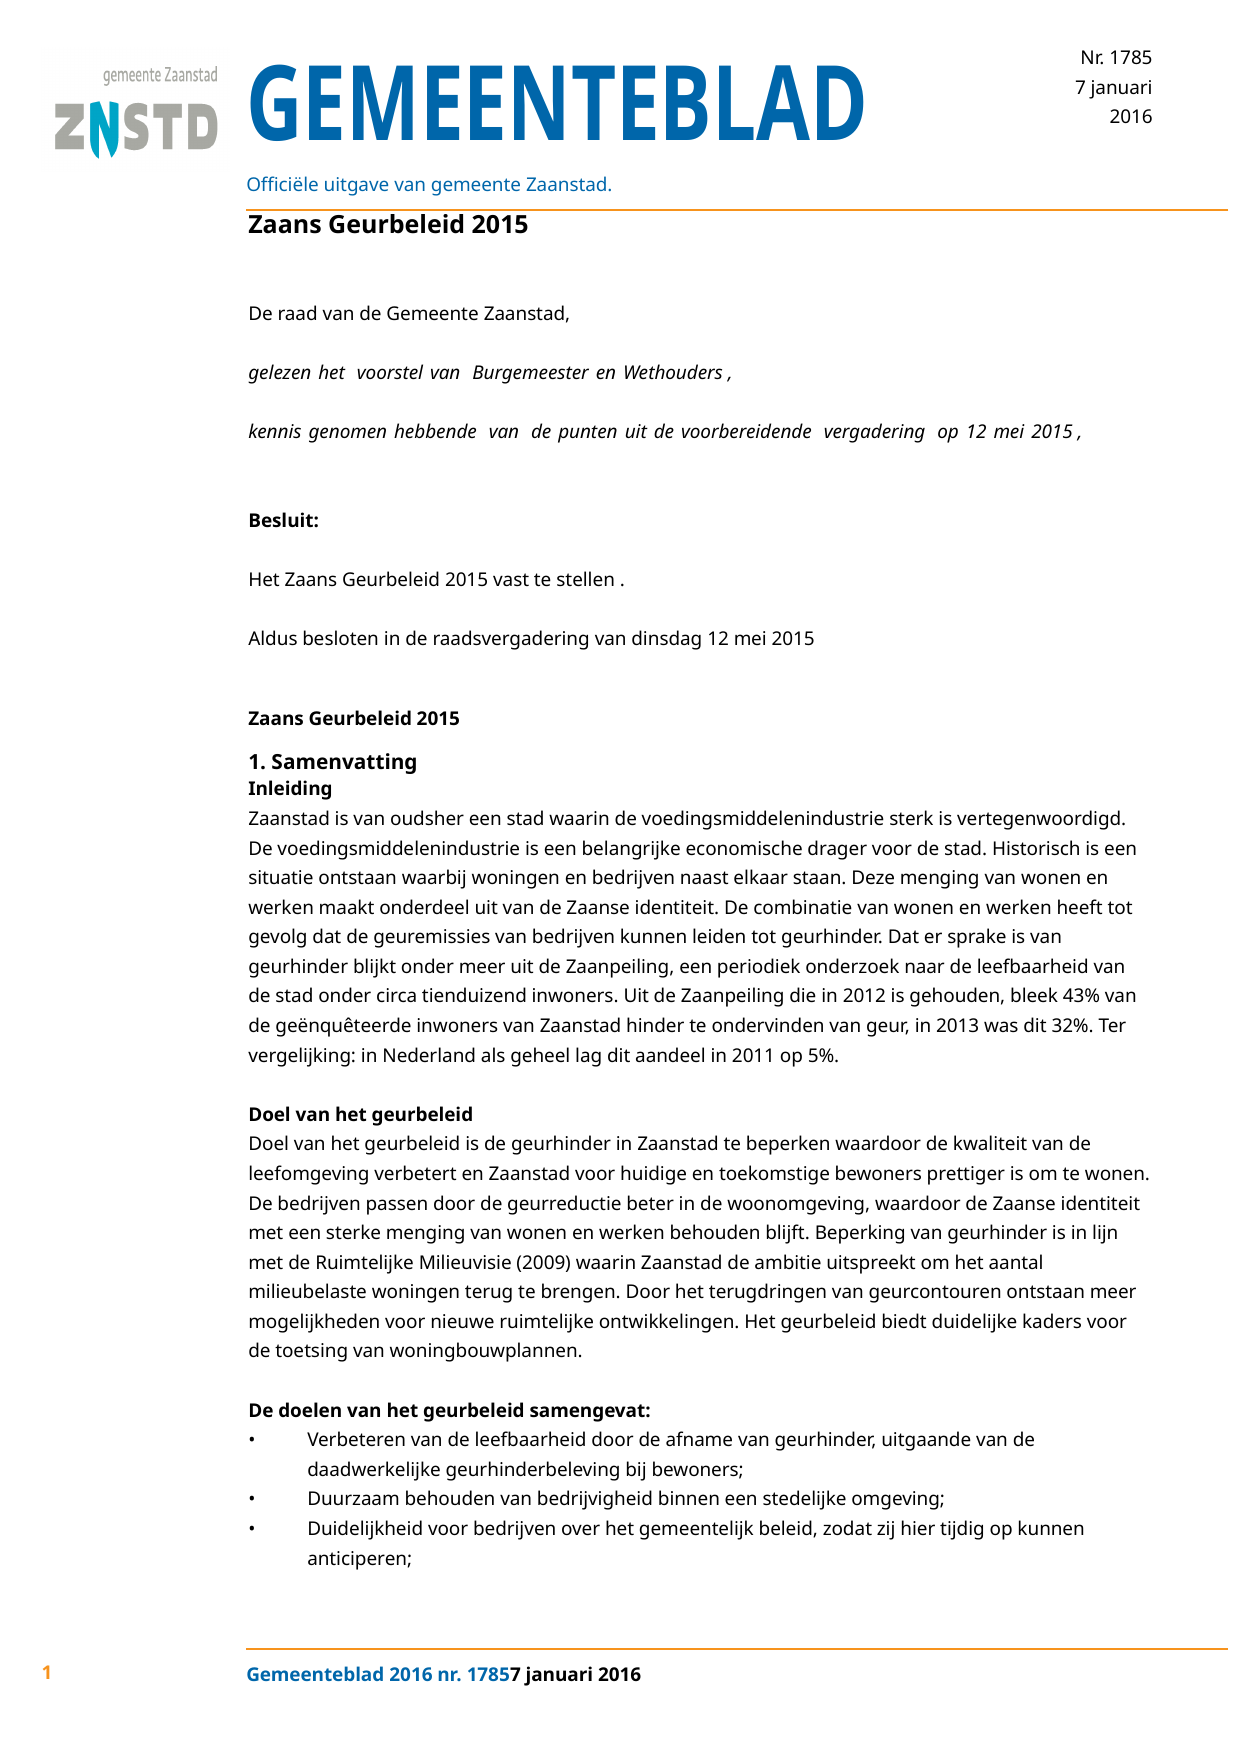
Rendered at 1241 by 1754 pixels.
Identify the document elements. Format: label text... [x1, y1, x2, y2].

list Duurzaam behouden van bedrijvigheid binnen een stedelijke omgeving; [248, 1486, 1152, 1511]
text Inleiding [248, 776, 1152, 801]
text Aldus besloten in de raadsvergadering van dinsdag 12 mei 2015 [248, 625, 1152, 651]
text Zaans Geurbeleid 2015 [248, 211, 1152, 241]
text kennis genomen hebbende van de punten uit de voorbereidende vergadering op 12 mei 2015 , [248, 418, 1152, 444]
text Doel van het geurbeleid [248, 1101, 1152, 1127]
text De raad van de Gemeente Zaanstad, [248, 300, 1152, 326]
text Besluit: [248, 507, 1152, 533]
list Verbeteren van de leefbaarheid door de afname van geurhinder, uitgaande van de daadwerkelijke geurhinderbeleving bij bewoners; [248, 1426, 1152, 1482]
text 1. Samenvatting [248, 747, 1152, 776]
text Zaanstad is van oudsher een stad waarin de voedingsmiddelenindustrie sterk is vertegenwoordigd. De voedingsmiddelenindustrie is een belangrijke economische drager voor de stad. Historisch is een situatie ontstaan waarbij woningen en bedrijven naast elkaar staan. Deze menging van wonen en werken maakt onderdeel uit van de Zaanse identiteit. De combinatie van wonen en werken heeft tot gevolg dat de geuremissies van bedrijven kunnen leiden tot geurhinder. Dat er sprake is van geurhinder blijkt onder meer uit de Zaanpeiling, een periodiek onderzoek naar de leefbaarheid van de stad onder circa tienduizend inwoners. Uit de Zaanpeiling die in 2012 is gehouden, bleek 43% van de geënquêteerde inwoners van Zaanstad hinder te ondervinden van geur, in 2013 was dit 32%. Ter vergelijking: in Nederland als geheel lag dit aandeel in 2011 op 5%. [248, 805, 1152, 1067]
text Zaans Geurbeleid 2015 [248, 705, 1152, 731]
text De doelen van het geurbeleid samengevat: [248, 1397, 1152, 1422]
text Het Zaans Geurbeleid 2015 vast te stellen . [248, 566, 1152, 592]
list Duidelijkheid voor bedrijven over het gemeentelijk beleid, zodat zij hier tijdig op kunnen anticiperen; [248, 1515, 1152, 1570]
text Doel van het geurbeleid is de geurhinder in Zaanstad te beperken waardoor de kwaliteit van de leefomgeving verbetert en Zaanstad voor huidige en toekomstige bewoners prettiger is om te wonen. De bedrijven passen door de geurreductie beter in de woonomgeving, waardoor de Zaanse identiteit met een sterke menging van wonen en werken behouden blijft. Beperking van geurhinder is in lijn met de Ruimtelijke Milieuvisie (2009) waarin Zaanstad de ambitie uitspreekt om het aantal milieubelaste woningen terug te brengen. Door het terugdringen van geurcontouren ontstaan meer mogelijkheden voor nieuwe ruimtelijke ontwikkelingen. Het geurbeleid biedt duidelijke kaders voor de toetsing van woningbouwplannen. [248, 1131, 1152, 1363]
text gelezen het voorstel van Burgemeester en Wethouders , [248, 359, 1152, 385]
picture [41, 47, 231, 172]
